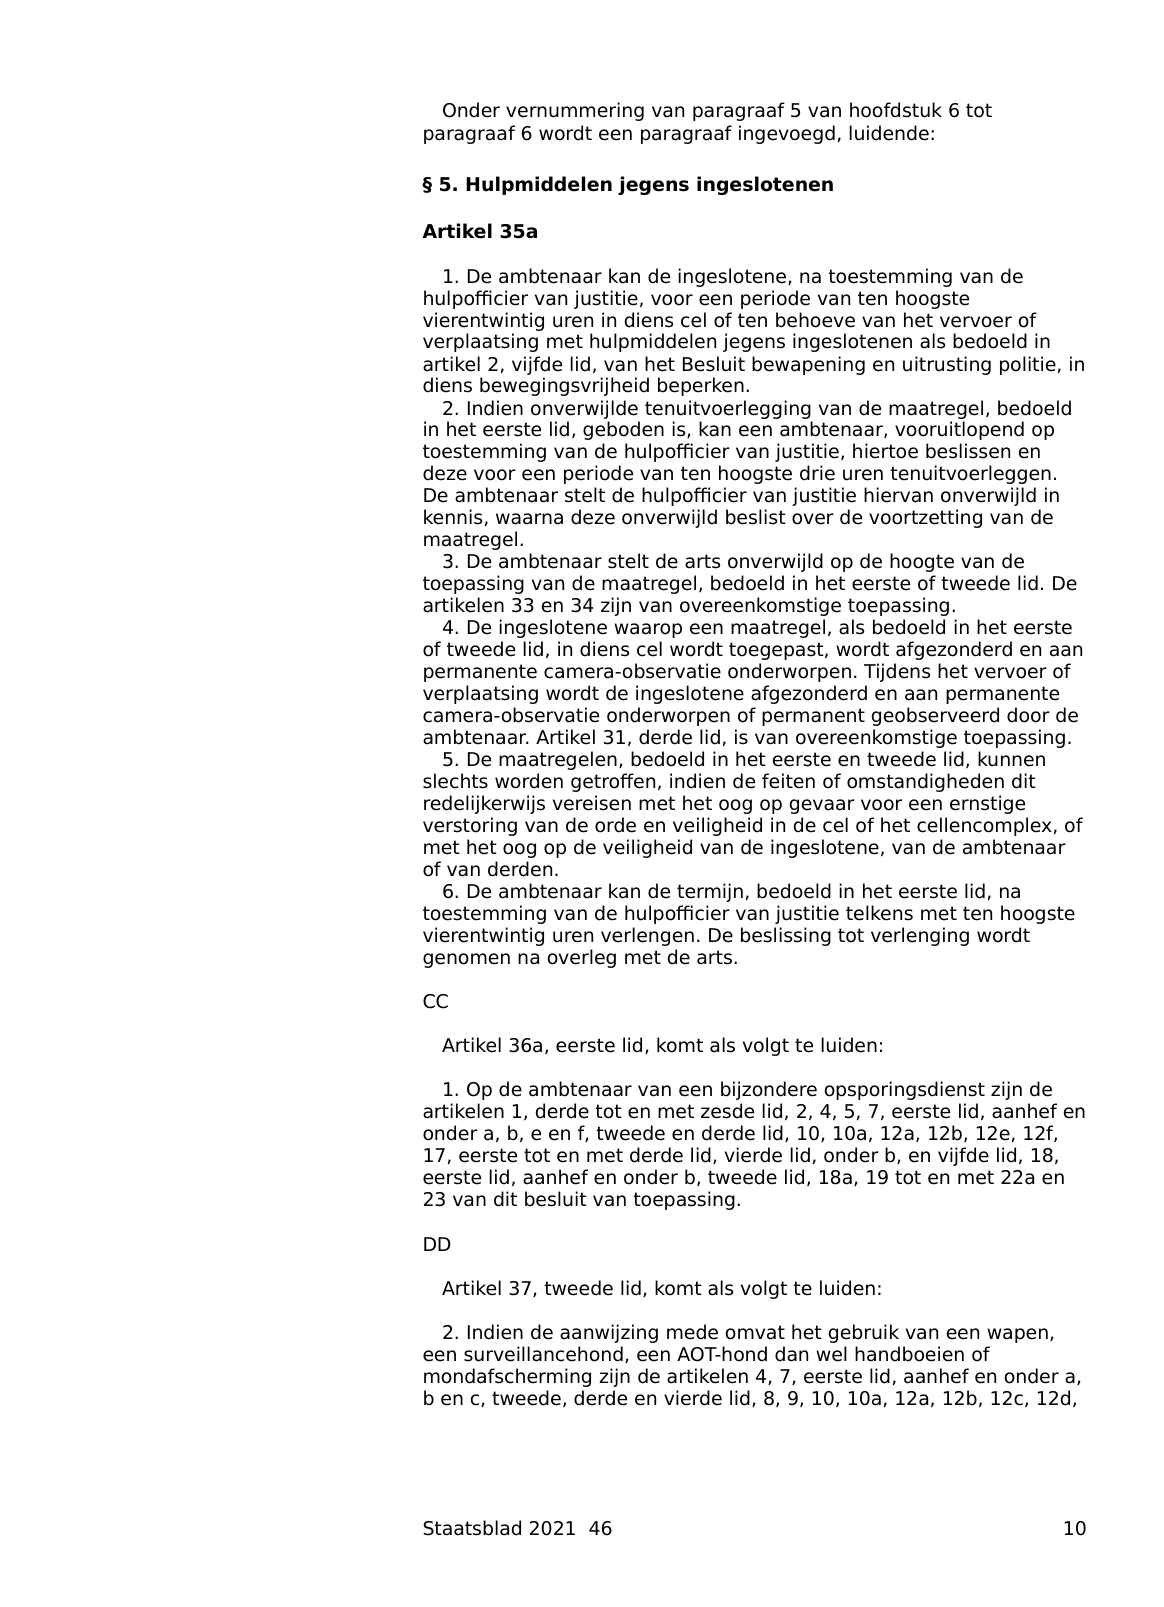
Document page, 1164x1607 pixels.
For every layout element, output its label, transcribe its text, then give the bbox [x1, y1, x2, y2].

text Onder vernummering van paragraaf 5 van hoofdstuk 6 tot paragraaf 6 wordt een paragraaf ingevoegd, luidende: [422, 100, 1087, 144]
text 1. De ambtenaar kan de ingeslotene, na toestemming van de hulpofficier van justitie, voor een periode van ten hoogste vierentwintig uren in diens cel of ten behoeve van het vervoer of verplaatsing met hulpmiddelen jegens ingeslotenen als bedoeld in artikel 2, vijfde lid, van het Besluit bewapening en uitrusting politie, in diens bewegingsvrijheid beperken. [422, 266, 1087, 397]
subtitle § 5. Hulpmiddelen jegens ingeslotenen [422, 174, 1087, 196]
text DD [422, 1233, 1087, 1255]
text 2. Indien de aanwijzing mede omvat het gebruik van een wapen, een surveillancehond, een AOT-hond dan wel handboeien of mondafscherming zijn de artikelen 4, 7, eerste lid, aanhef en onder a, b en c, tweede, derde en vierde lid, 8, 9, 10, 10a, 12a, 12b, 12c, 12d, [422, 1322, 1087, 1410]
text 4. De ingeslotene waarop een maatregel, als bedoeld in het eerste of tweede lid, in diens cel wordt toegepast, wordt afgezonderd en aan permanente camera-observatie onderworpen. Tijdens het vervoer of verplaatsing wordt de ingeslotene afgezonderd en aan permanente camera-observatie onderworpen of permanent geobserveerd door de ambtenaar. Artikel 31, derde lid, is van overeenkomstige toepassing. [422, 617, 1087, 749]
text Artikel 37, tweede lid, komt als volgt te luiden: [422, 1278, 1087, 1299]
text 3. De ambtenaar stelt de arts onverwijld op de hoogte van de toepassing van de maatregel, bedoeld in het eerste of tweede lid. De artikelen 33 en 34 zijn van overeenkomstige toepassing. [422, 551, 1087, 617]
text CC [422, 991, 1087, 1013]
text Artikel 36a, eerste lid, komt als volgt te luiden: [422, 1035, 1087, 1057]
text 2. Indien onverwijlde tenuitvoerlegging van de maatregel, bedoeld in het eerste lid, geboden is, kan een ambtenaar, vooruitlopend op toestemming van de hulpofficier van justitie, hiertoe beslissen en deze voor een periode van ten hoogste drie uren tenuitvoerleggen. De ambtenaar stelt de hulpofficier van justitie hiervan onverwijld in kennis, waarna deze onverwijld beslist over de voortzetting van de maatregel. [422, 397, 1087, 551]
text 6. De ambtenaar kan de termijn, bedoeld in het eerste lid, na toestemming van de hulpofficier van justitie telkens met ten hoogste vierentwintig uren verlengen. De beslissing tot verlenging wordt genomen na overleg met de arts. [422, 881, 1087, 969]
subtitle Artikel 35a [422, 221, 1087, 243]
text 5. De maatregelen, bedoeld in het eerste en tweede lid, kunnen slechts worden getroffen, indien de feiten of omstandigheden dit redelijkerwijs vereisen met het oog op gevaar voor een ernstige verstoring van de orde en veiligheid in de cel of het cellencomplex, of met het oog op de veiligheid van de ingeslotene, van de ambtenaar of van derden. [422, 749, 1087, 881]
text 1. Op de ambtenaar van een bijzondere opsporingsdienst zijn de artikelen 1, derde tot en met zesde lid, 2, 4, 5, 7, eerste lid, aanhef en onder a, b, e en f, tweede en derde lid, 10, 10a, 12a, 12b, 12e, 12f, 17, eerste tot en met derde lid, vierde lid, onder b, en vijfde lid, 18, eerste lid, aanhef en onder b, tweede lid, 18a, 19 tot en met 22a en 23 van dit besluit van toepassing. [422, 1079, 1087, 1211]
